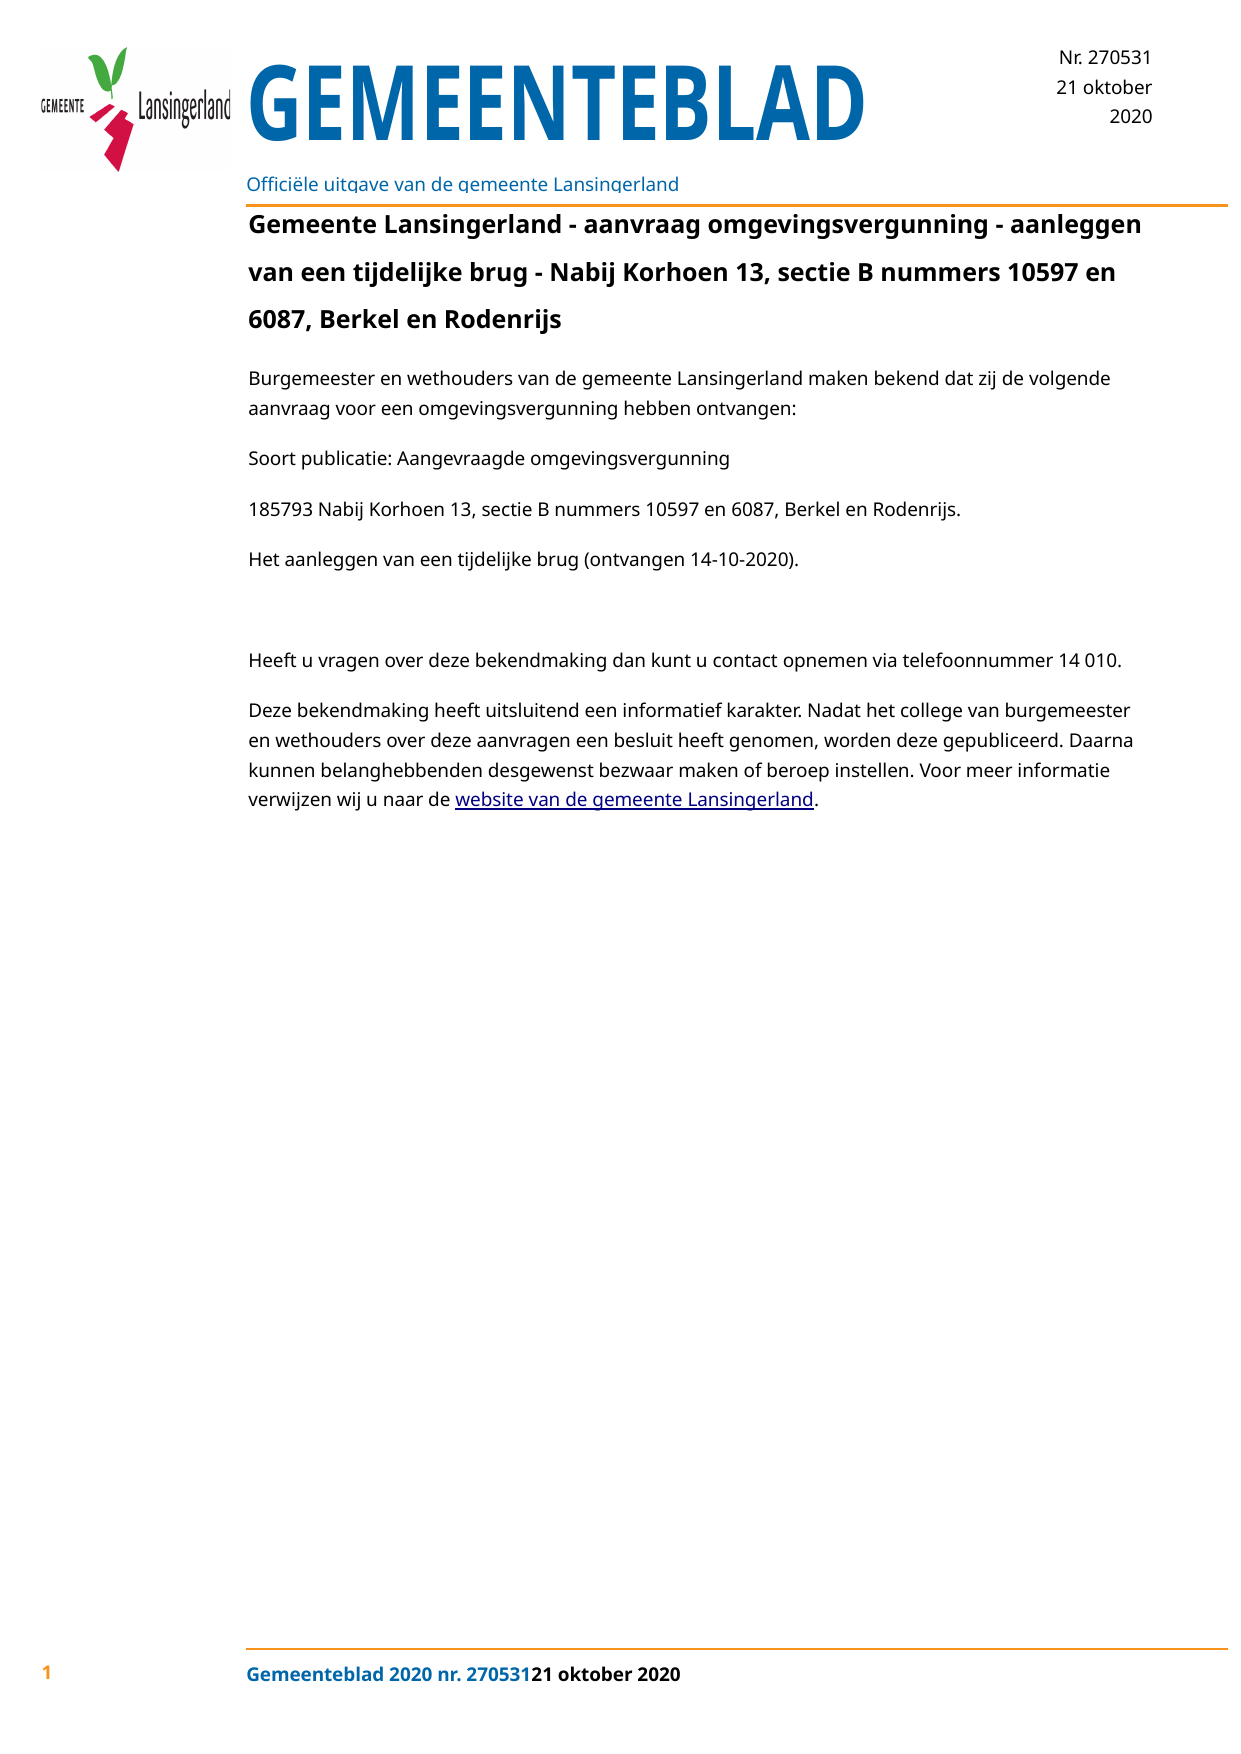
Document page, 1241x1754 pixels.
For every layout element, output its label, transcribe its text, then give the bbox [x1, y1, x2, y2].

text Deze bekendmaking heeft uitsluitend een informatief karakter. Nadat het college van burgemeester en wethouders over deze aanvragen een besluit heeft genomen, worden deze gepubliceerd. Daarna kunnen belanghebbenden desgewenst bezwaar maken of beroep instellen. Voor meer informatie verwijzen wij u naar de website van de gemeente Lansingerland. [248, 698, 1152, 812]
text 185793 Nabij Korhoen 13, sectie B nummers 10597 en 6087, Berkel en Rodenrijs. [248, 496, 1152, 522]
text Soort publicatie: Aangevraagde omgevingsvergunning [248, 446, 1152, 471]
text Het aanleggen van een tijdelijke brug (ontvangen 14-10-2020). [248, 546, 1152, 572]
text Burgemeester en wethouders van de gemeente Lansingerland maken bekend dat zij de volgende aanvraag voor een omgevingsvergunning hebben ontvangen: [248, 366, 1152, 421]
picture [41, 47, 231, 172]
text Heeft u vragen over deze bekendmaking dan kunt u contact opnemen via telefoonnummer 14 010. [248, 647, 1152, 673]
text Gemeente Lansingerland - aanvraag omgevingsvergunning - aanleggen van een tijdelijke brug - Nabij Korhoen 13, sectie B nummers 10597 en 6087, Berkel en Rodenrijs [248, 207, 1152, 336]
